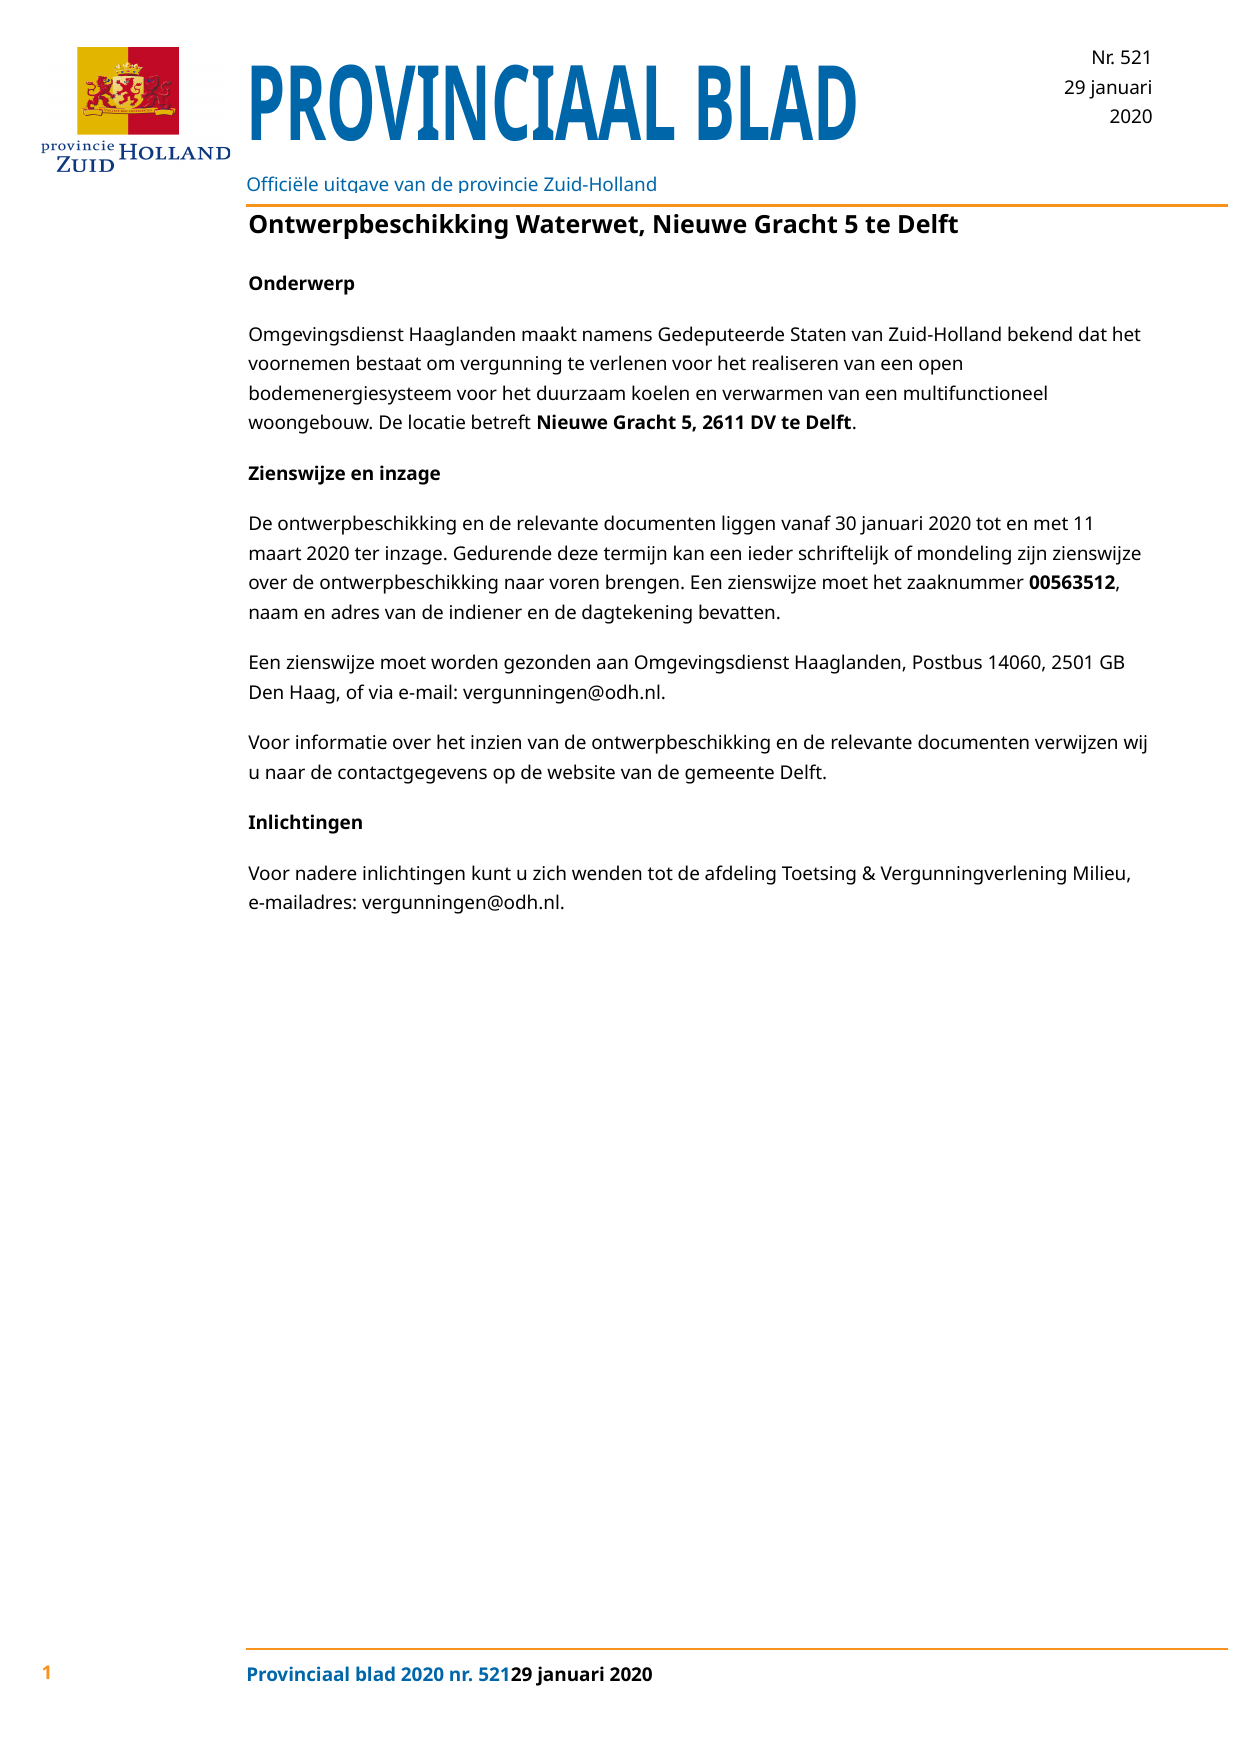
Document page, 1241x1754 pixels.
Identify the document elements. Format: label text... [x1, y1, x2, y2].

text Voor nadere inlichtingen kunt u zich wenden tot de afdeling Toetsing & Vergunningverlening Milieu, e-mailadres: vergunningen@odh.nl. [248, 860, 1152, 915]
text Een zienswijze moet worden gezonden aan Omgevingsdienst Haaglanden, Postbus 14060, 2501 GB Den Haag, of via e-mail: vergunningen@odh.nl. [248, 649, 1152, 705]
text Omgevingsdienst Haaglanden maakt namens Gedeputeerde Staten van Zuid-Holland bekend dat het voornemen bestaat om vergunning te verlenen voor het realiseren van een open bodemenergiesysteem voor het duurzaam koelen en verwarmen van een multifunctioneel woongebouw. De locatie betreft Nieuwe Gracht 5, 2611 DV te Delft. [248, 321, 1152, 435]
text Voor informatie over het inzien van de ontwerpbeschikking en de relevante documenten verwijzen wij u naar de contactgegevens op de website van de gemeente Delft. [248, 729, 1152, 785]
text Inlichtingen [248, 809, 1152, 835]
text De ontwerpbeschikking en de relevante documenten liggen vanaf 30 januari 2020 tot en met 11 maart 2020 ter inzage. Gedurende deze termijn kan een ieder schriftelijk of mondeling zijn zienswijze over de ontwerpbeschikking naar voren brengen. Een zienswijze moet het zaaknummer 00563512, naam en adres van de indiener en de dagtekening bevatten. [248, 510, 1152, 625]
text Zienswijze en inzage [248, 460, 1152, 486]
picture [41, 47, 231, 172]
text Ontwerpbeschikking Waterwet, Nieuwe Gracht 5 te Delft [248, 207, 1152, 241]
text Onderwerp [248, 270, 1152, 296]
